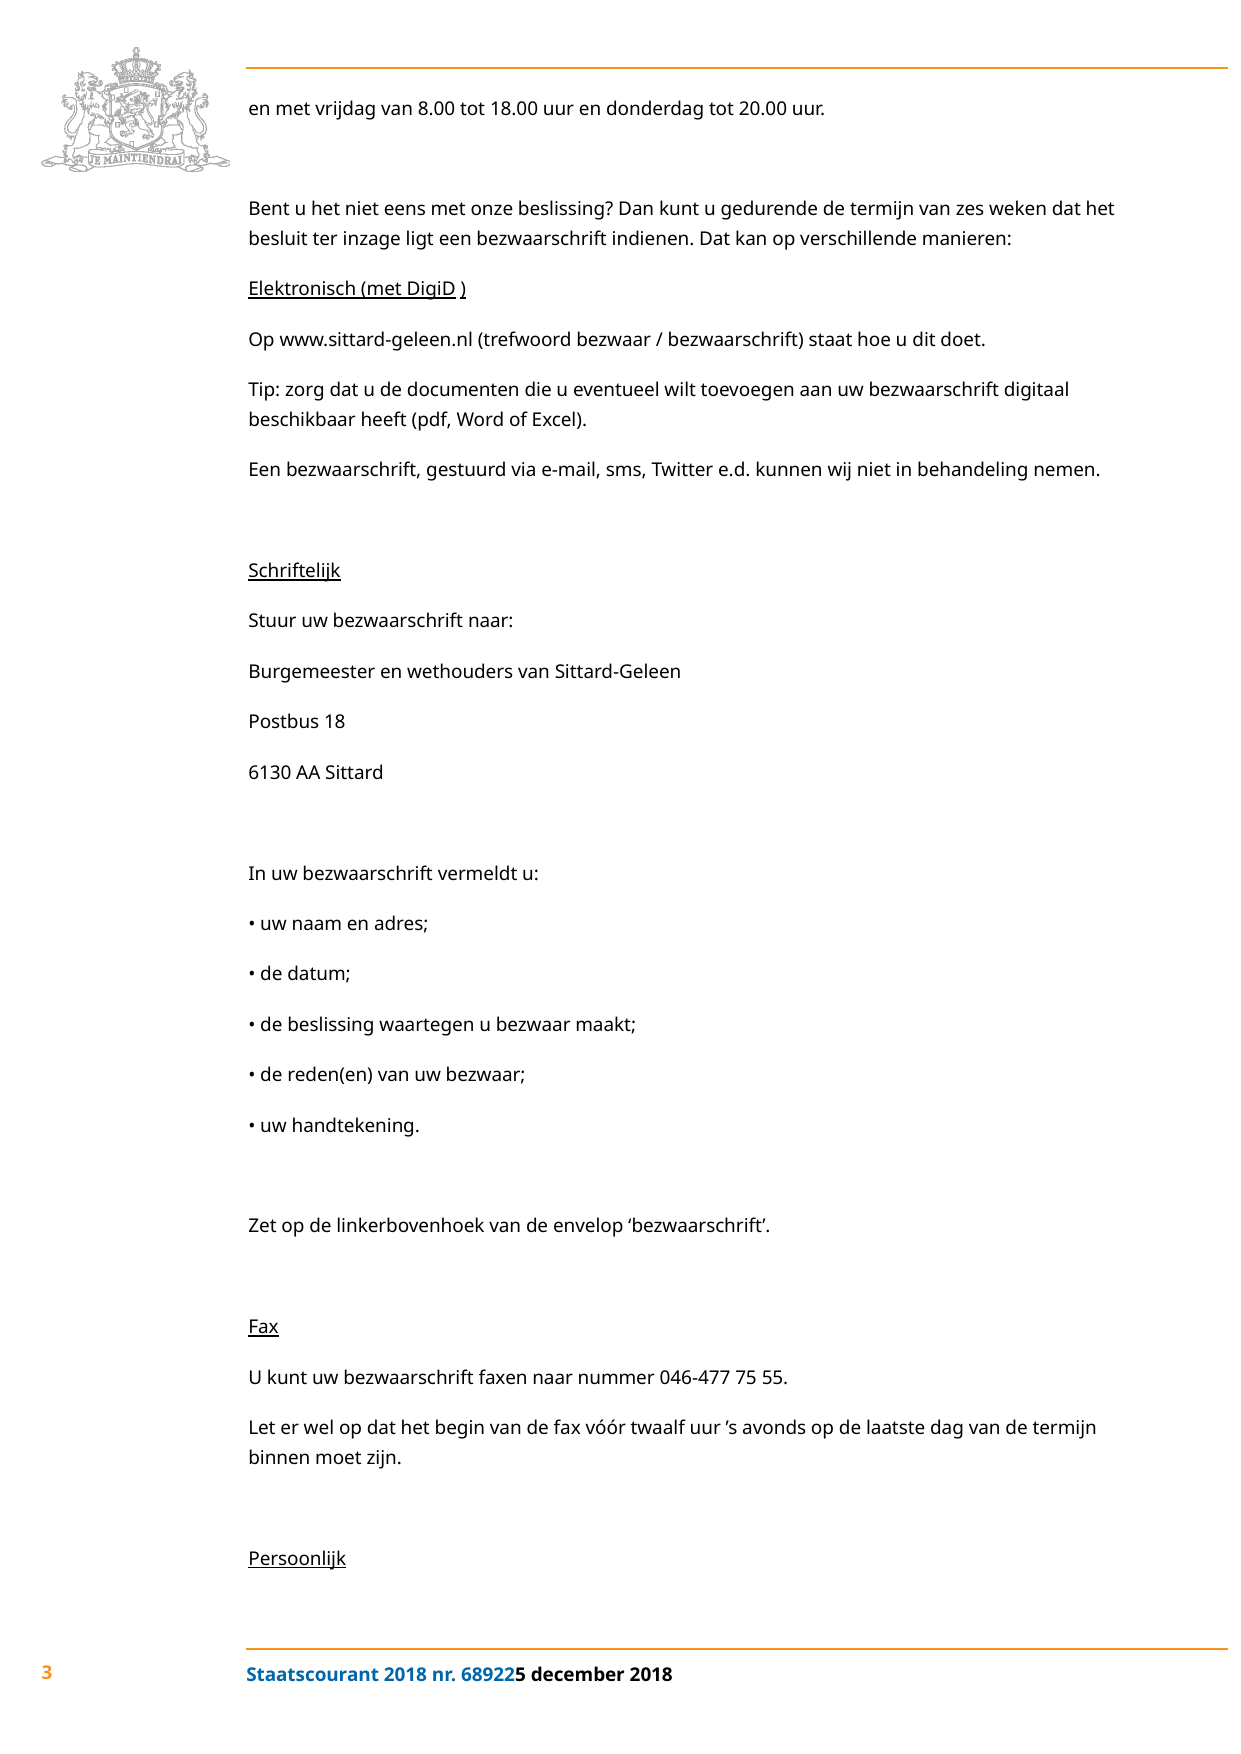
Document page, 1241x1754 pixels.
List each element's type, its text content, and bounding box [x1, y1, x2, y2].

text U kunt uw bezwaarschrift faxen naar nummer 046-477 75 55. [248, 1364, 1152, 1390]
text • uw handtekening. [248, 1112, 1152, 1138]
text 6130 AA Sittard [248, 759, 1152, 785]
text • de beslissing waartegen u bezwaar maakt; [248, 1011, 1152, 1037]
picture [41, 47, 231, 172]
text Schriftelijk [248, 557, 1152, 583]
text Tip: zorg dat u de documenten die u eventueel wilt toevoegen aan uw bezwaarschrift digitaal beschikbaar heeft (pdf, Word of Excel). [248, 376, 1152, 432]
text Zet op de linkerbovenhoek van de envelop ‘bezwaarschrift’. [248, 1213, 1152, 1238]
text Stuur uw bezwaarschrift naar: [248, 608, 1152, 633]
text Let er wel op dat het begin van de fax vóór twaalf uur ’s avonds op de laatste dag van de termijn binnen moet zijn. [248, 1414, 1152, 1470]
text Burgemeester en wethouders van Sittard-Geleen [248, 658, 1152, 684]
text Fax [248, 1313, 1152, 1339]
text Bent u het niet eens met onze beslissing? Dan kunt u gedurende de termijn van zes weken dat het besluit ter inzage ligt een bezwaarschrift indienen. Dat kan op verschillende manieren: [248, 196, 1152, 251]
text Elektronisch (met DigiD ) [248, 276, 1152, 301]
text Op www.sittard-geleen.nl (trefwoord bezwaar / bezwaarschrift) staat hoe u dit doet. [248, 326, 1152, 352]
text Een bezwaarschrift, gestuurd via e-mail, sms, Twitter e.d. kunnen wij niet in behandeling nemen. [248, 456, 1152, 482]
text Persoonlijk [248, 1545, 1152, 1571]
text In uw bezwaarschrift vermeldt u: [248, 860, 1152, 886]
text Postbus 18 [248, 708, 1152, 734]
text • de reden(en) van uw bezwaar; [248, 1061, 1152, 1087]
text • de datum; [248, 961, 1152, 986]
text en met vrijdag van 8.00 tot 18.00 uur en donderdag tot 20.00 uur. [248, 95, 1152, 121]
text • uw naam en adres; [248, 910, 1152, 936]
